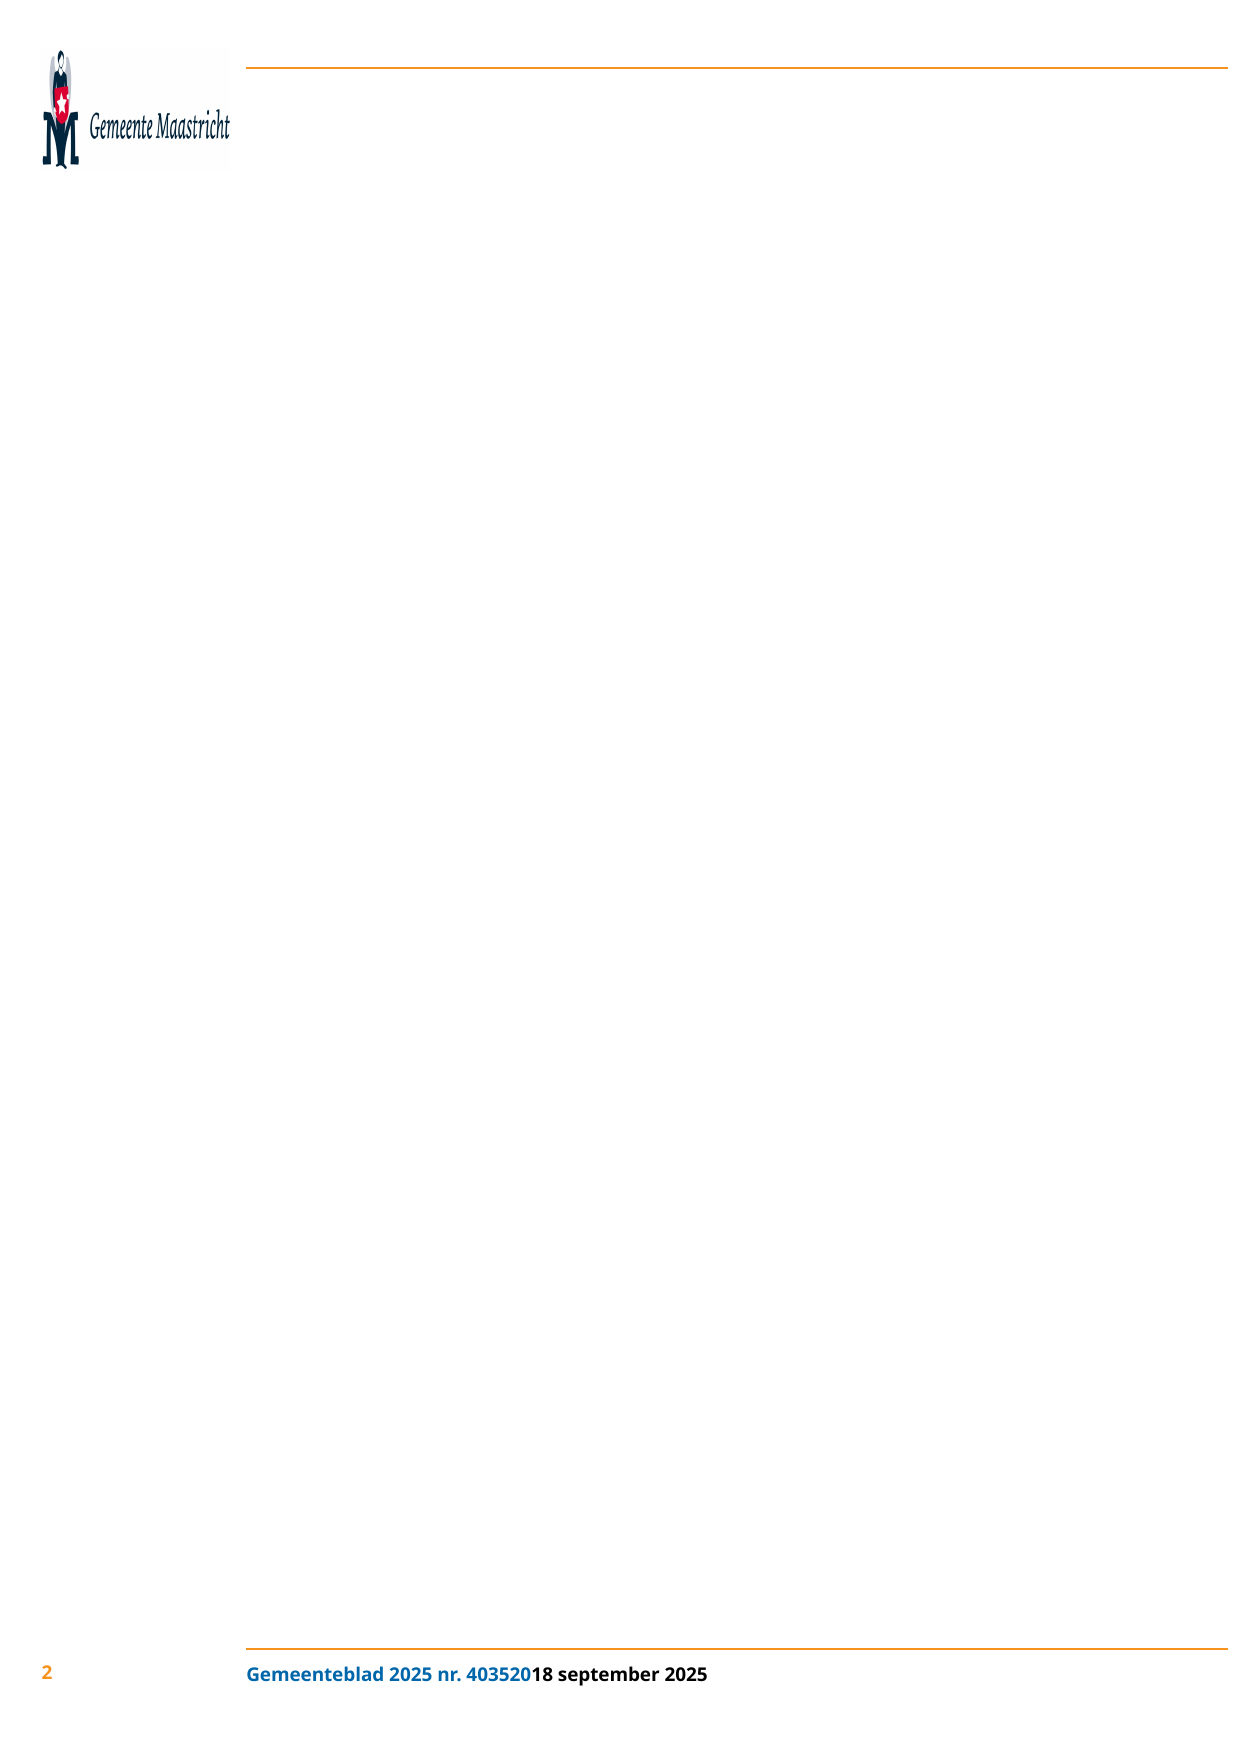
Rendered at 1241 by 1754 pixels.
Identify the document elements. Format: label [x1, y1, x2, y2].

picture [41, 47, 231, 172]
